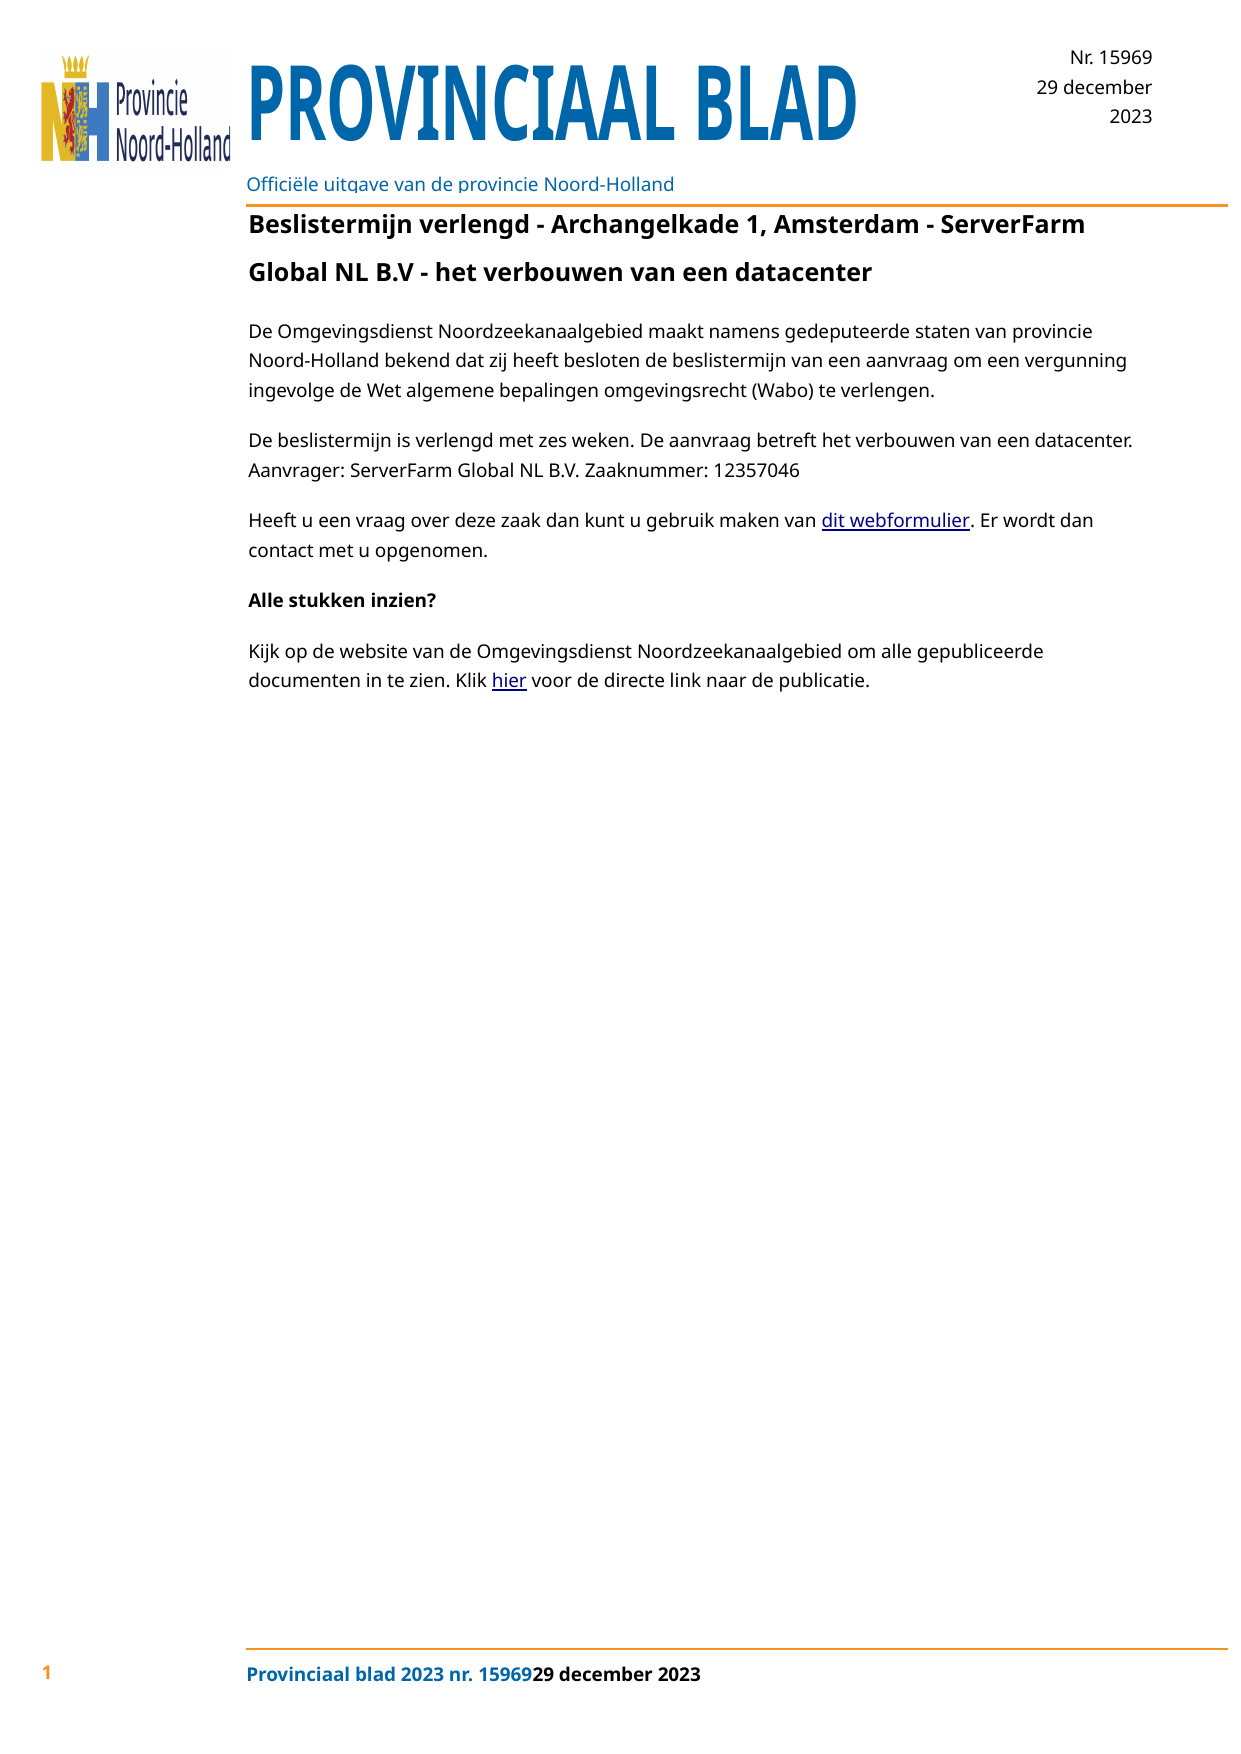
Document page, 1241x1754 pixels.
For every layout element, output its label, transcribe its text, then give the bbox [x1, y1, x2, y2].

text Beslistermijn verlengd - Archangelkade 1, Amsterdam - ServerFarm Global NL B.V - het verbouwen van een datacenter [248, 207, 1152, 288]
text Alle stukken inzien? [248, 587, 1152, 613]
text De Omgevingsdienst Noordzeekanaalgebied maakt namens gedeputeerde staten van provincie Noord-Holland bekend dat zij heeft besloten de beslistermijn van een aanvraag om een vergunning ingevolge de Wet algemene bepalingen omgevingsrecht (Wabo) te verlengen. [248, 318, 1152, 403]
text De beslistermijn is verlengd met zes weken. De aanvraag betreft het verbouwen van een datacenter. Aanvrager: ServerFarm Global NL B.V. Zaaknummer: 12357046 [248, 427, 1152, 483]
text Heeft u een vraag over deze zaak dan kunt u gebruik maken van dit webformulier. Er wordt dan contact met u opgenomen. [248, 507, 1152, 563]
text Kijk op de website van de Omgevingsdienst Noordzeekanaalgebied om alle gepubliceerde documenten in te zien. Klik hier voor de directe link naar de publicatie. [248, 638, 1152, 693]
picture [41, 47, 231, 172]
